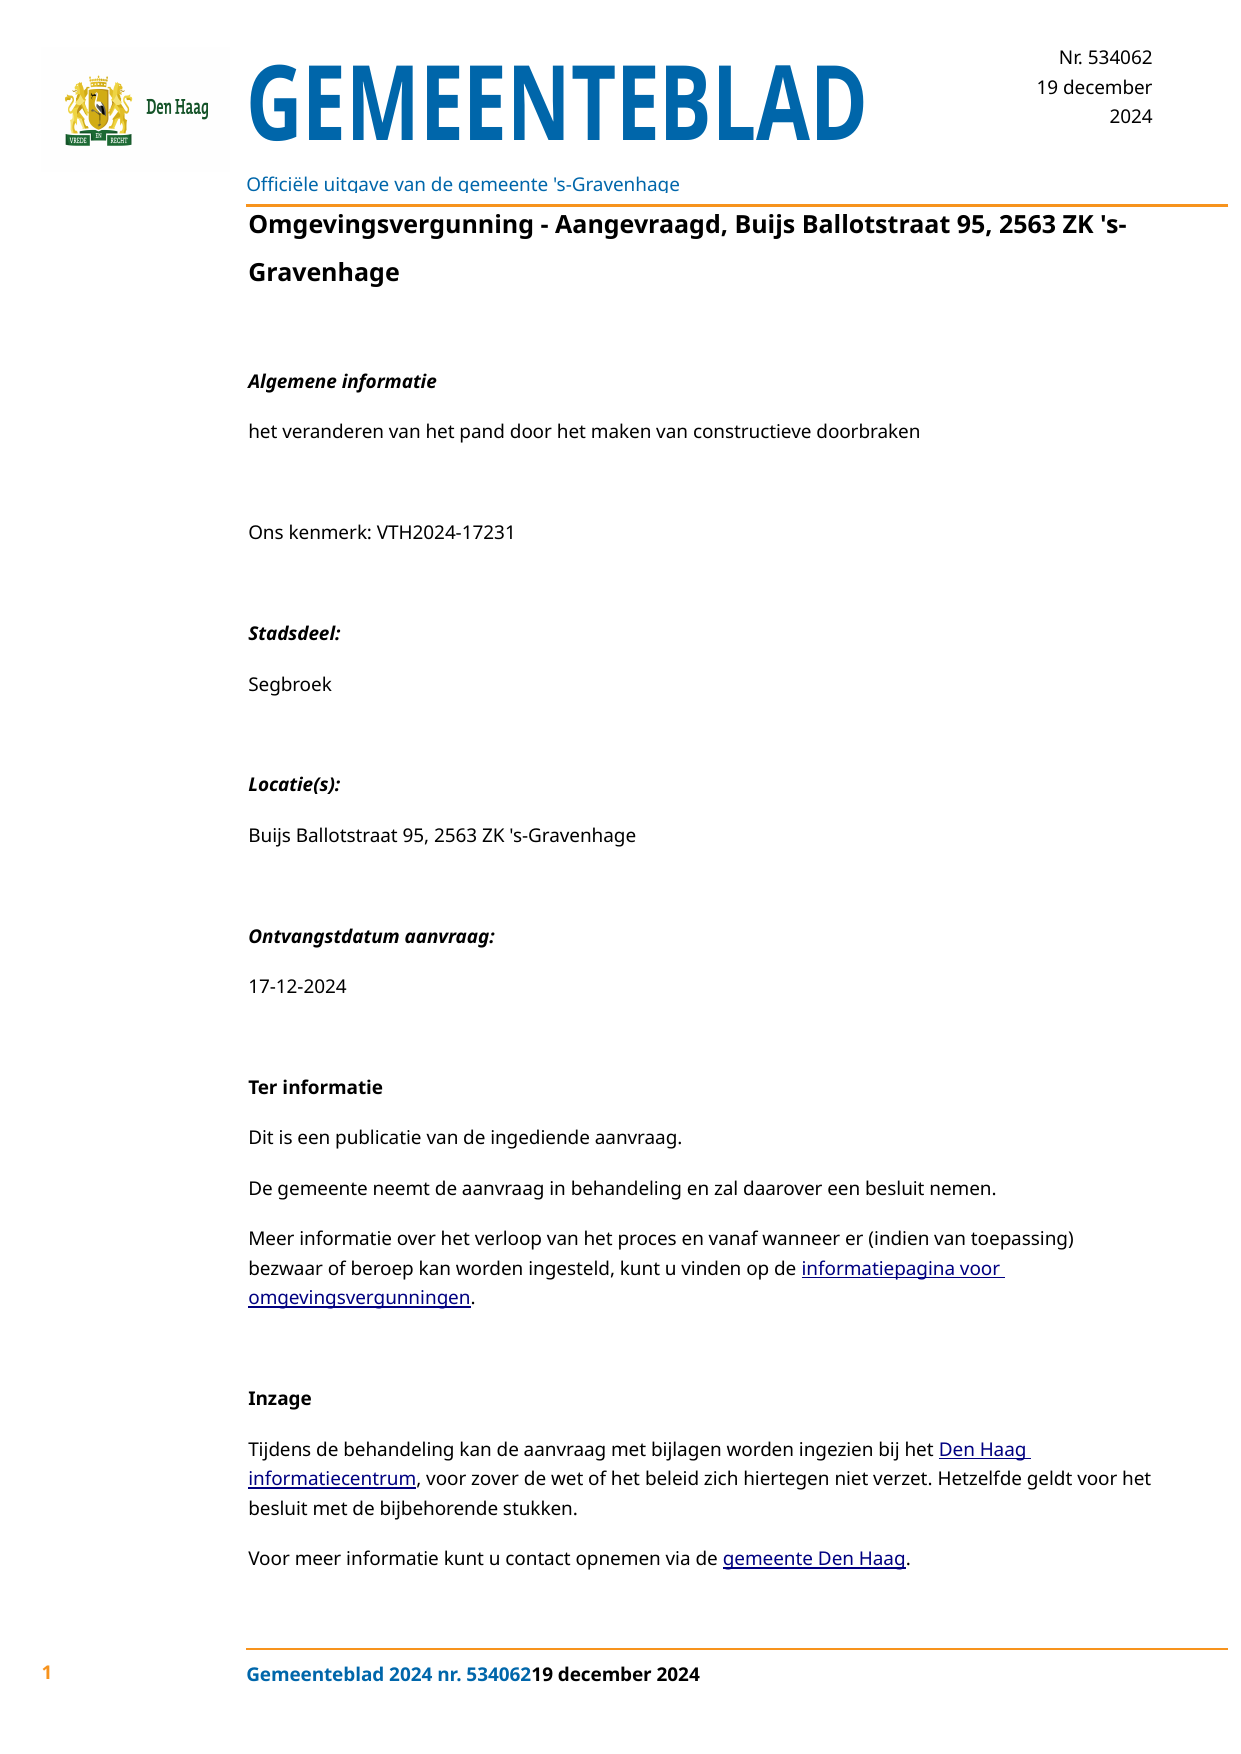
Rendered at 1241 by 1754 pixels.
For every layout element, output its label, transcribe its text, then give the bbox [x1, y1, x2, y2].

text het veranderen van het pand door het maken van constructieve doorbraken [248, 419, 1152, 444]
text Algemene informatie [248, 368, 1152, 394]
text 17-12-2024 [248, 973, 1152, 999]
text Ter informatie [248, 1074, 1152, 1100]
text Dit is een publicatie van de ingediende aanvraag. [248, 1124, 1152, 1150]
text Inzage [248, 1385, 1152, 1411]
text Buijs Ballotstraat 95, 2563 ZK 's-Gravenhage [248, 822, 1152, 848]
picture [41, 47, 231, 172]
text Locatie(s): [248, 772, 1152, 797]
text Omgevingsvergunning - Aangevraagd, Buijs Ballotstraat 95, 2563 ZK 's-Gravenhage [248, 207, 1152, 288]
text Stadsdeel: [248, 620, 1152, 646]
text Ontvangstdatum aanvraag: [248, 923, 1152, 949]
text Tijdens de behandeling kan de aanvraag met bijlagen worden ingezien bij het Den Haag informatiecentrum, voor zover de wet of het beleid zich hiertegen niet verzet. Hetzelfde geldt voor het besluit met de bijbehorende stukken. [248, 1436, 1152, 1521]
text De gemeente neemt de aanvraag in behandeling en zal daarover een besluit nemen. [248, 1175, 1152, 1201]
text Ons kenmerk: VTH2024-17231 [248, 519, 1152, 545]
text Voor meer informatie kunt u contact opnemen via de gemeente Den Haag. [248, 1545, 1152, 1571]
text Segbroek [248, 671, 1152, 697]
text Meer informatie over het verloop van het proces en vanaf wanneer er (indien van toepassing) bezwaar of beroep kan worden ingesteld, kunt u vinden op de informatiepagina voor omgevingsvergunningen. [248, 1225, 1152, 1310]
